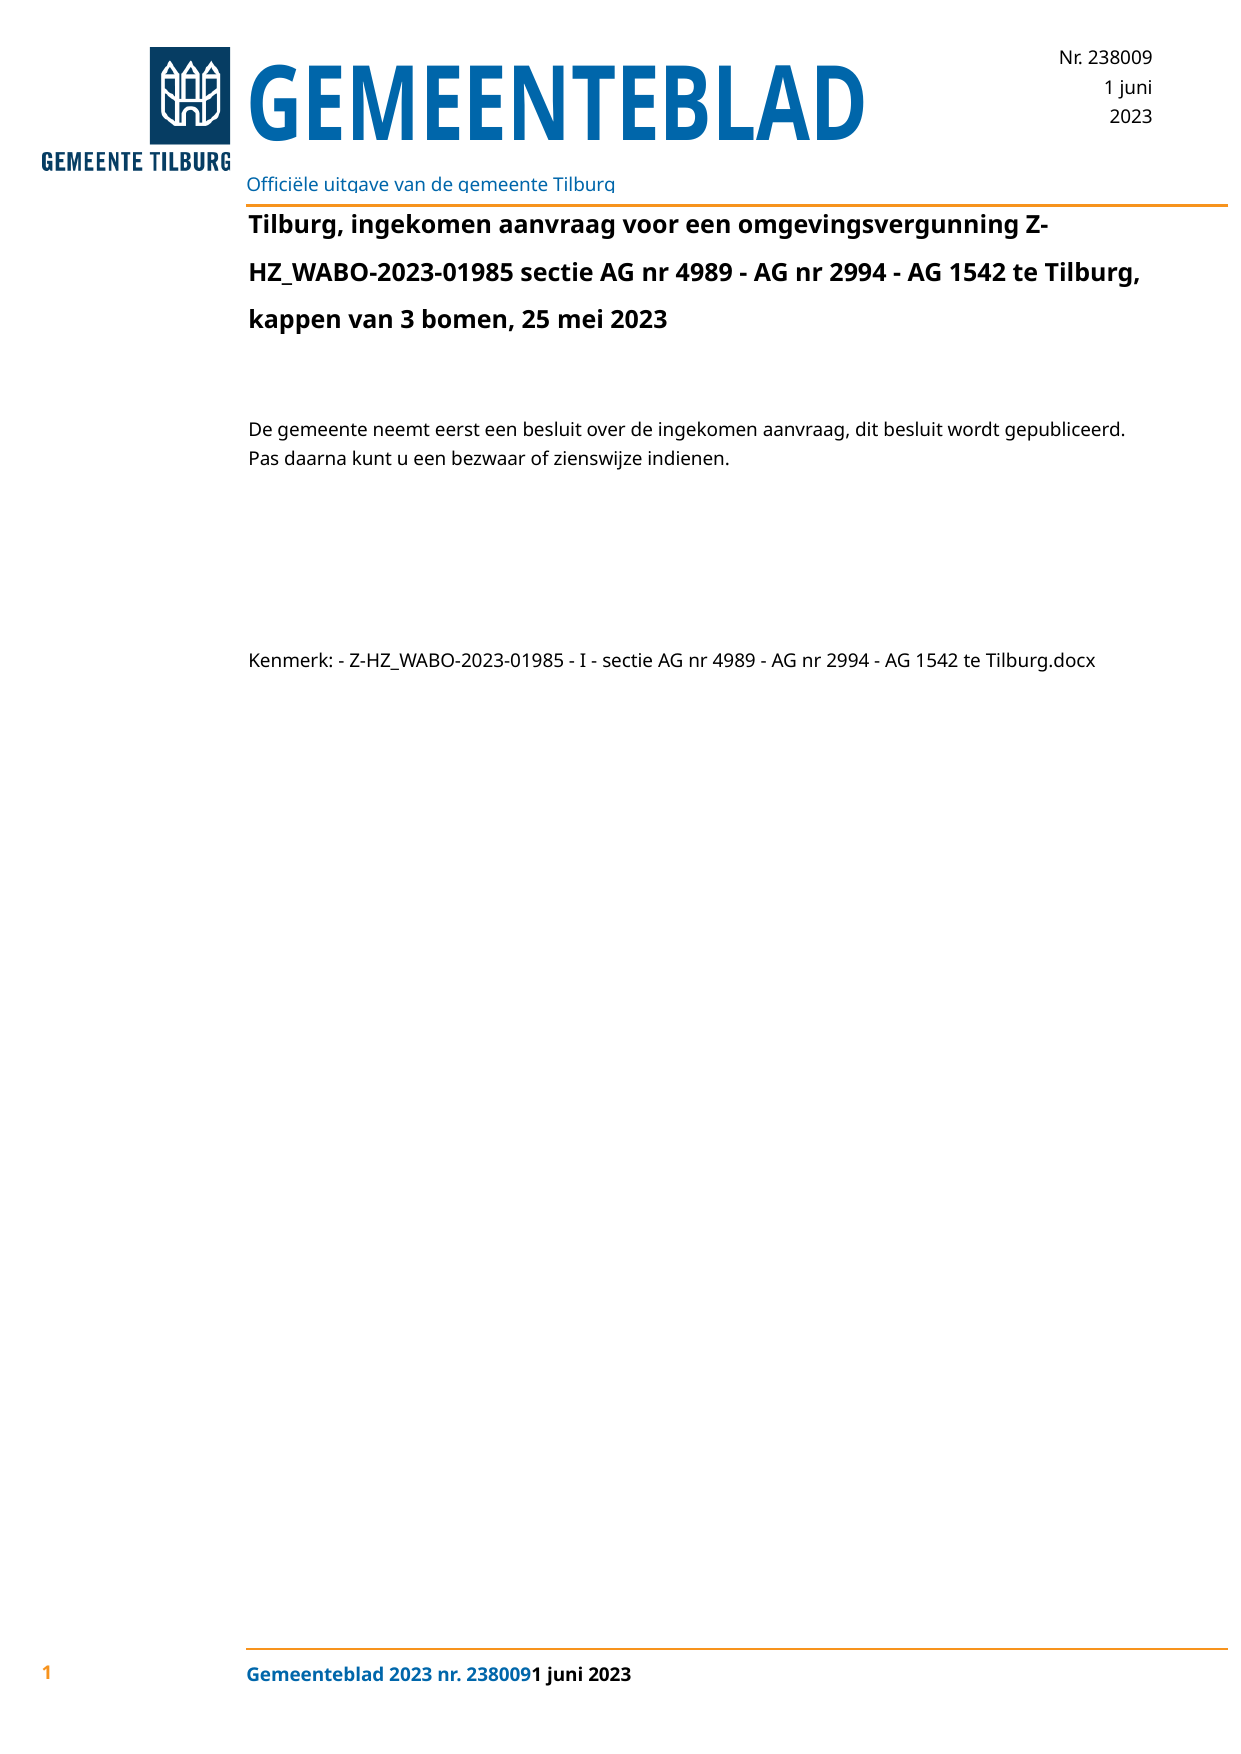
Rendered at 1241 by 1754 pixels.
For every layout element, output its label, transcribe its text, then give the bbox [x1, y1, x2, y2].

picture [41, 47, 231, 172]
text Kenmerk: - Z-HZ_WABO-2023-01985 - I - sectie AG nr 4989 - AG nr 2994 - AG 1542 te Tilburg.docx [248, 647, 1152, 673]
text De gemeente neemt eerst een besluit over de ingekomen aanvraag, dit besluit wordt gepubliceerd. Pas daarna kunt u een bezwaar of zienswijze indienen. [248, 416, 1152, 471]
text Tilburg, ingekomen aanvraag voor een omgevingsvergunning Z-HZ_WABO-2023-01985 sectie AG nr 4989 - AG nr 2994 - AG 1542 te Tilburg, kappen van 3 bomen, 25 mei 2023 [248, 207, 1152, 336]
